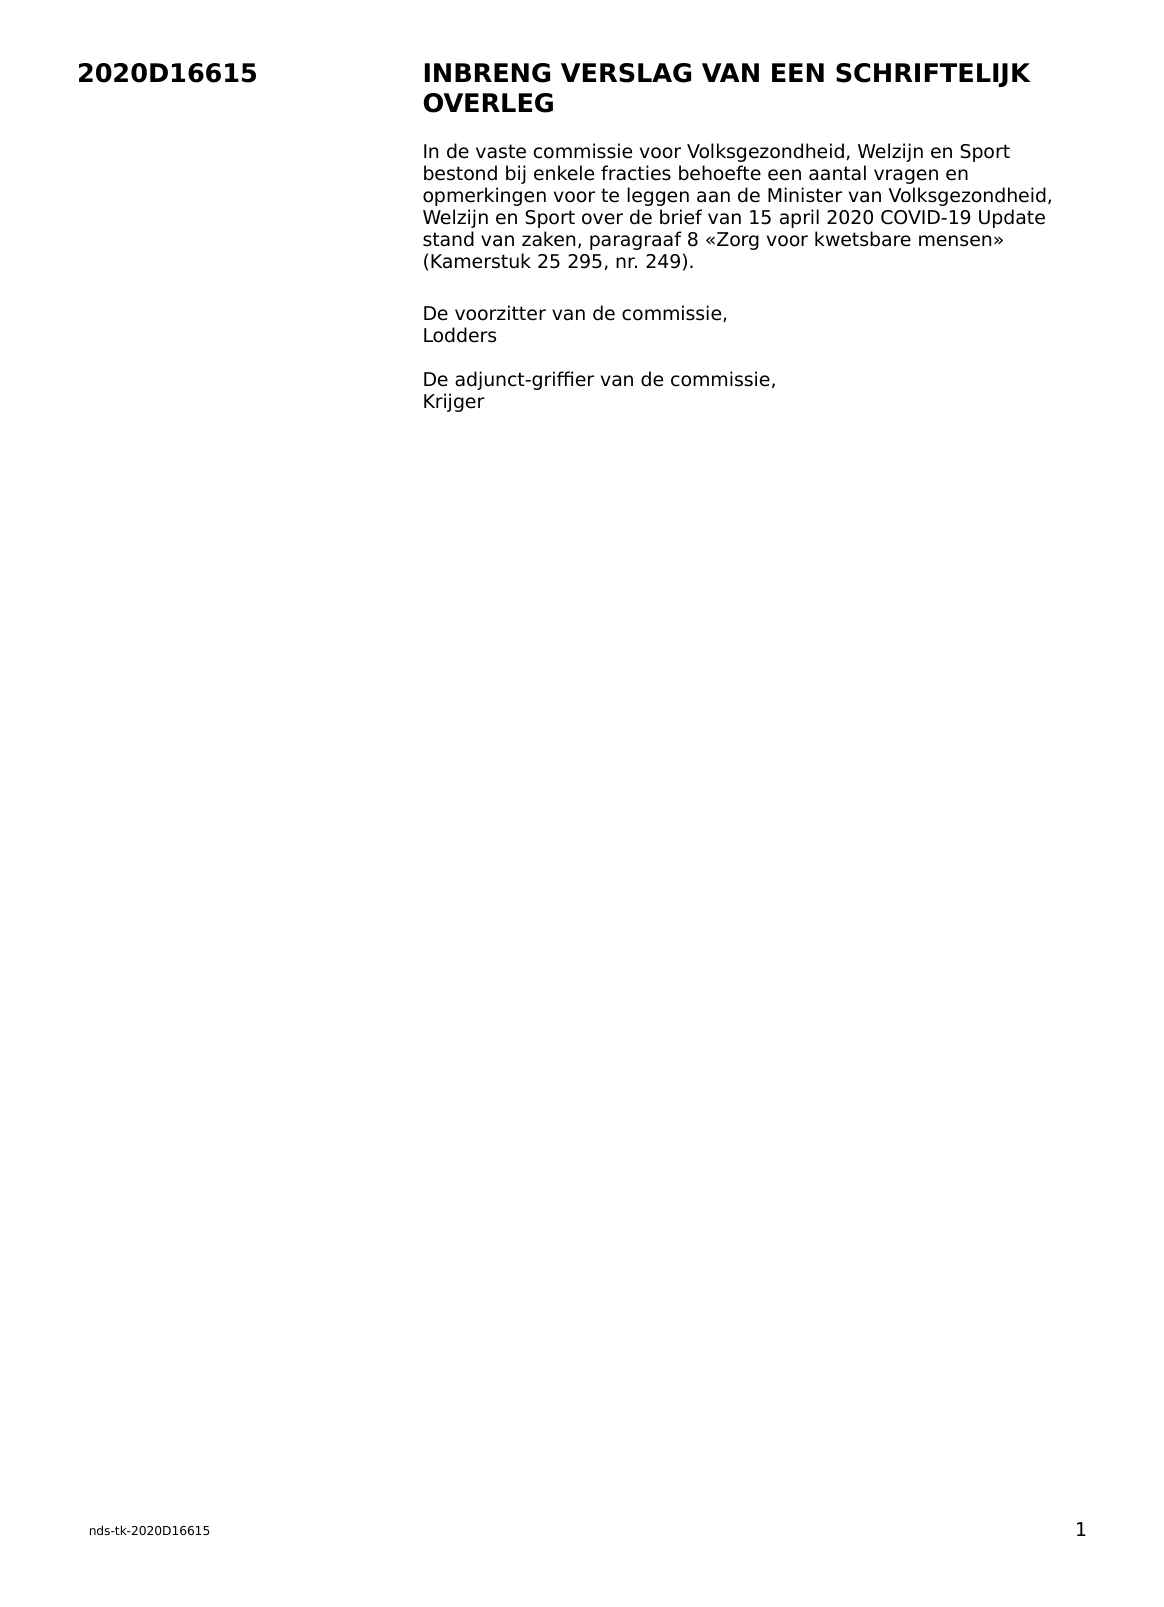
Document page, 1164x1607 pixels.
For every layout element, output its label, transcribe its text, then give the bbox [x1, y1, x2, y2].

text De voorzitter van de commissie, Lodders [422, 302, 1087, 346]
text In de vaste commissie voor Volksgezondheid, Welzijn en Sport bestond bij enkele fracties behoefte een aantal vragen en opmerkingen voor te leggen aan de Minister van Volksgezondheid, Welzijn en Sport over de brief van 15 april 2020 COVID-19 Update stand van zaken, paragraaf 8 «Zorg voor kwetsbare mensen» (Kamerstuk 25 295, nr. 249). [422, 141, 1087, 272]
text De adjunct-griffier van de commissie, Krijger [422, 369, 1087, 413]
text 2020D16615 INBRENG VERSLAG VAN EEN SCHRIFTELIJK OVERLEG [77, 59, 1087, 118]
text nds-tk-2020D16615 [88, 1524, 323, 1538]
